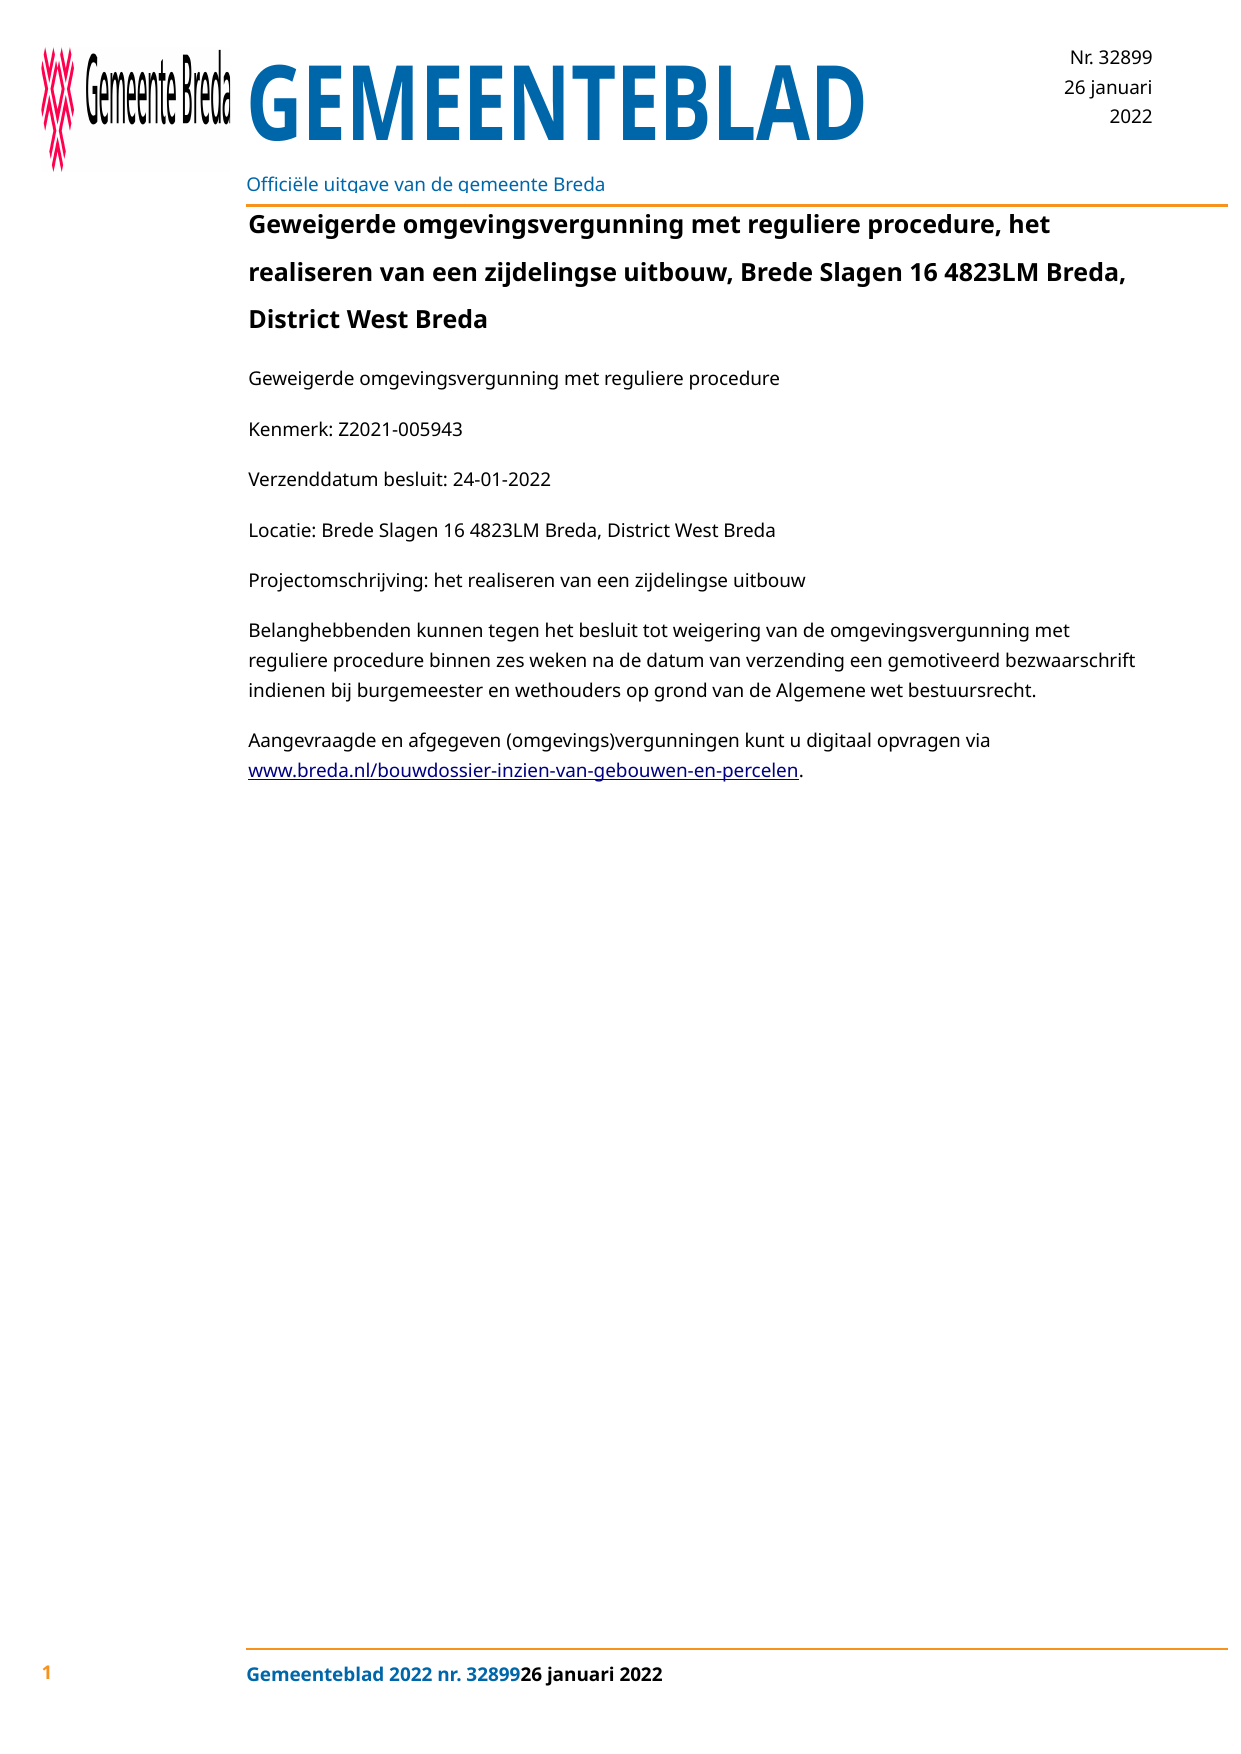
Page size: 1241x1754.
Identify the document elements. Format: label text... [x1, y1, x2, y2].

text Verzenddatum besluit: 24-01-2022 [248, 466, 1152, 492]
text Aangevraagde en afgegeven (omgevings)vergunningen kunt u digitaal opvragen via www.breda.nl/bouwdossier-inzien-van-gebouwen-en-percelen. [248, 727, 1152, 782]
text Projectomschrijving: het realiseren van een zijdelingse uitbouw [248, 567, 1152, 593]
text Locatie: Brede Slagen 16 4823LM Breda, District West Breda [248, 517, 1152, 542]
text Geweigerde omgevingsvergunning met reguliere procedure, het realiseren van een zijdelingse uitbouw, Brede Slagen 16 4823LM Breda, District West Breda [248, 207, 1152, 336]
text Geweigerde omgevingsvergunning met reguliere procedure [248, 366, 1152, 391]
text Belanghebbenden kunnen tegen het besluit tot weigering van de omgevingsvergunning met reguliere procedure binnen zes weken na de datum van verzending een gemotiveerd bezwaarschrift indienen bij burgemeester en wethouders op grond van de Algemene wet bestuursrecht. [248, 618, 1152, 702]
picture [41, 47, 231, 172]
text Kenmerk: Z2021-005943 [248, 416, 1152, 442]
